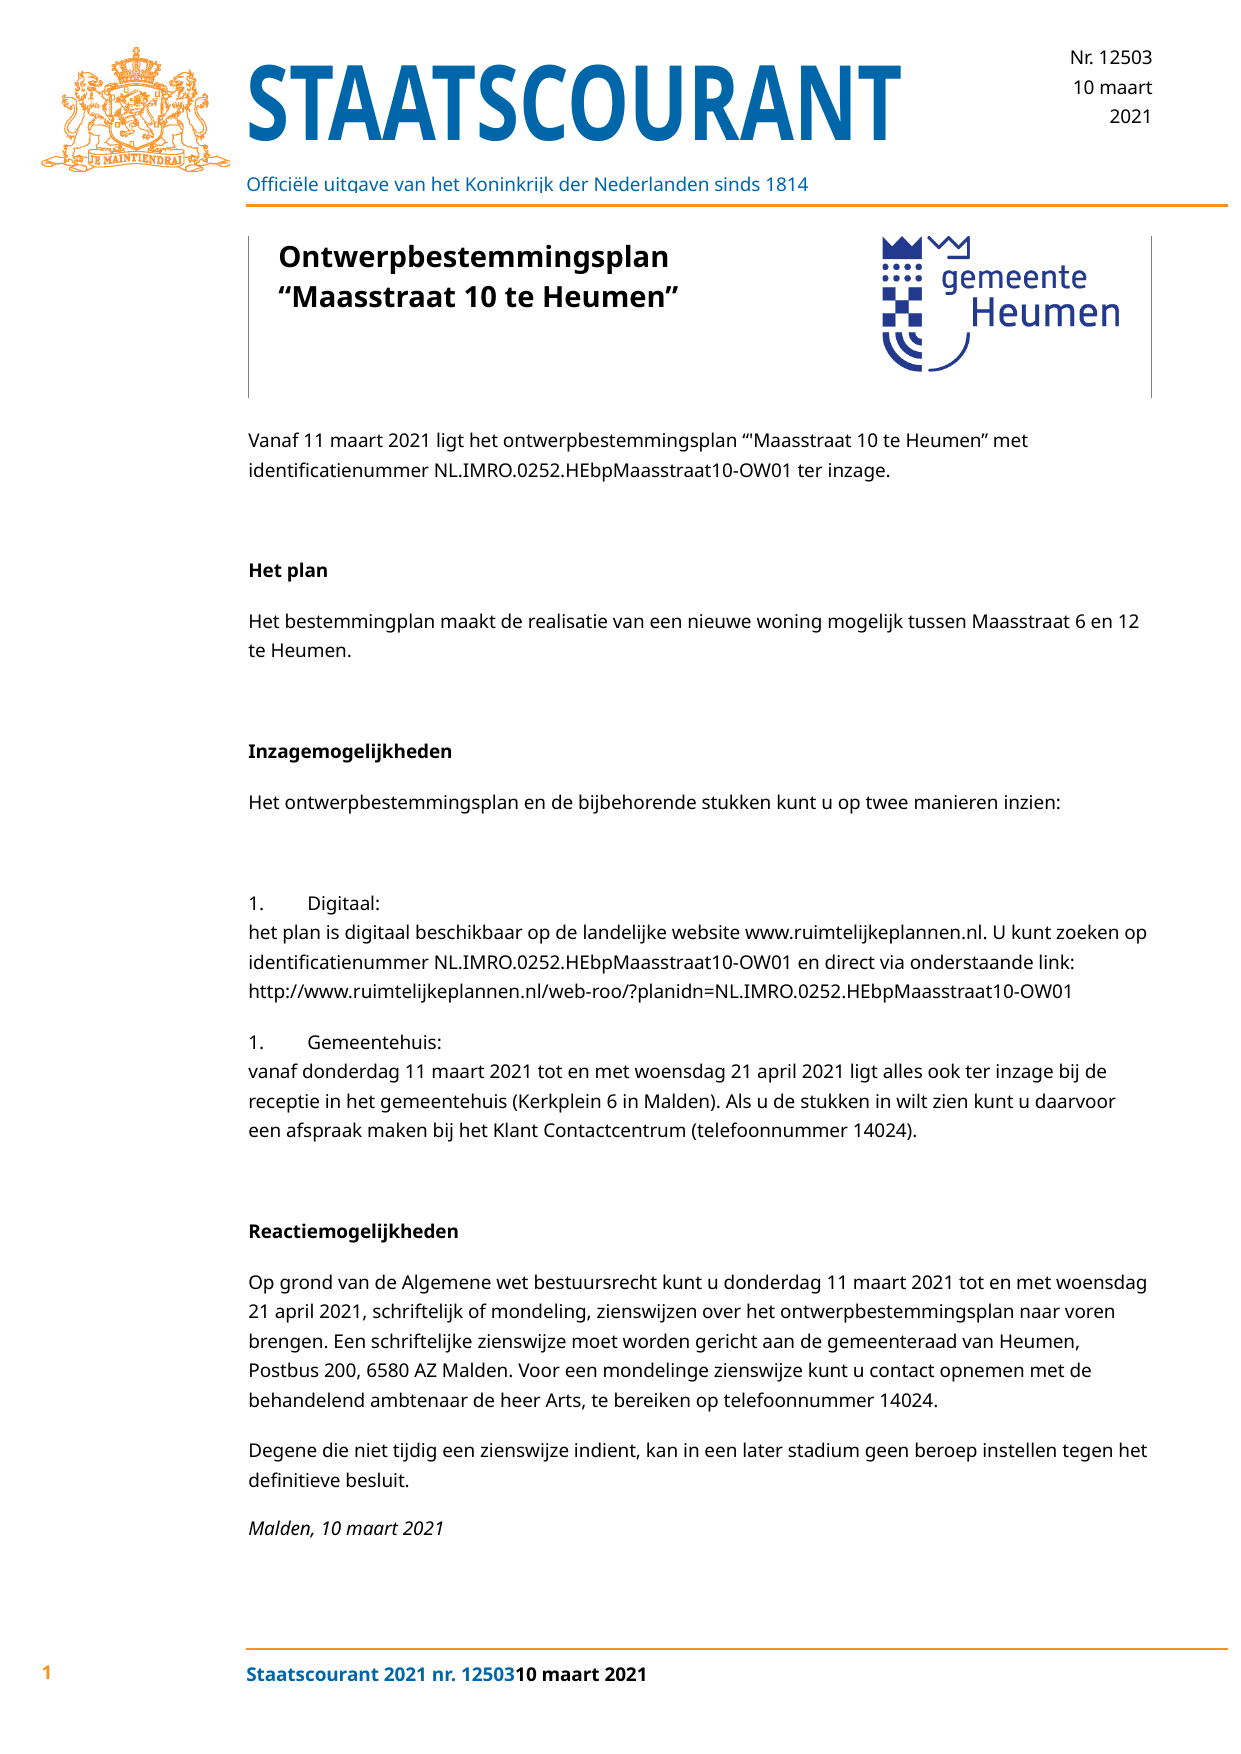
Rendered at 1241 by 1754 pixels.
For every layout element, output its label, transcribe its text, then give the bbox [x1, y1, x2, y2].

picture [882, 236, 1119, 372]
text het plan is digitaal beschikbaar op de landelijke website www.ruimtelijkeplannen.nl. U kunt zoeken op identificatienummer NL.IMRO.0252.HEbpMaasstraat10-OW01 en direct via onderstaande link: http://www.ruimtelijkeplannen.nl/web-roo/?planidn=NL.IMRO.0252.HEbpMaasstraat10-OW01 [248, 919, 1152, 1004]
text Het bestemmingplan maakt de realisatie van een nieuwe woning mogelijk tussen Maasstraat 6 en 12 te Heumen. [248, 608, 1152, 663]
table_header [850, 236, 1151, 398]
text Malden, 10 maart 2021 [248, 1515, 1152, 1541]
text Op grond van de Algemene wet bestuursrecht kunt u donderdag 11 maart 2021 tot en met woensdag 21 april 2021, schriftelijk of mondeling, zienswijzen over het ontwerpbestemmingsplan naar voren brengen. Een schriftelijke zienswijze moet worden gericht aan de gemeenteraad van Heumen, Postbus 200, 6580 AZ Malden. Voor een mondelinge zienswijze kunt u contact opnemen met de behandelend ambtenaar de heer Arts, te bereiken op telefoonnummer 14024. [248, 1269, 1152, 1413]
text Vanaf 11 maart 2021 ligt het ontwerpbestemmingsplan “'Maasstraat 10 te Heumen” met identificatienummer NL.IMRO.0252.HEbpMaasstraat10-OW01 ter inzage. [248, 427, 1152, 483]
text vanaf donderdag 11 maart 2021 tot en met woensdag 21 april 2021 ligt alles ook ter inzage bij de receptie in het gemeentehuis (Kerkplein 6 in Malden). Als u de stukken in wilt zien kunt u daarvoor een afspraak maken bij het Klant Contactcentrum (telefoonnummer 14024). [248, 1058, 1152, 1143]
text Inzagemogelijkheden [248, 738, 1152, 764]
text Degene die niet tijdig een zienswijze indient, kan in een later stadium geen beroep instellen tegen het definitieve besluit. [248, 1438, 1152, 1493]
picture [41, 47, 231, 172]
text Het plan [248, 558, 1152, 583]
table_header Ontwerpbestemmingsplan “Maasstraat 10 te Heumen” [249, 236, 850, 398]
text Reactiemogelijkheden [248, 1218, 1152, 1244]
text Het ontwerpbestemmingsplan en de bijbehorende stukken kunt u op twee manieren inzien: [248, 789, 1152, 815]
list Gemeentehuis: [248, 1029, 1152, 1055]
list Digitaal: [248, 890, 1152, 916]
